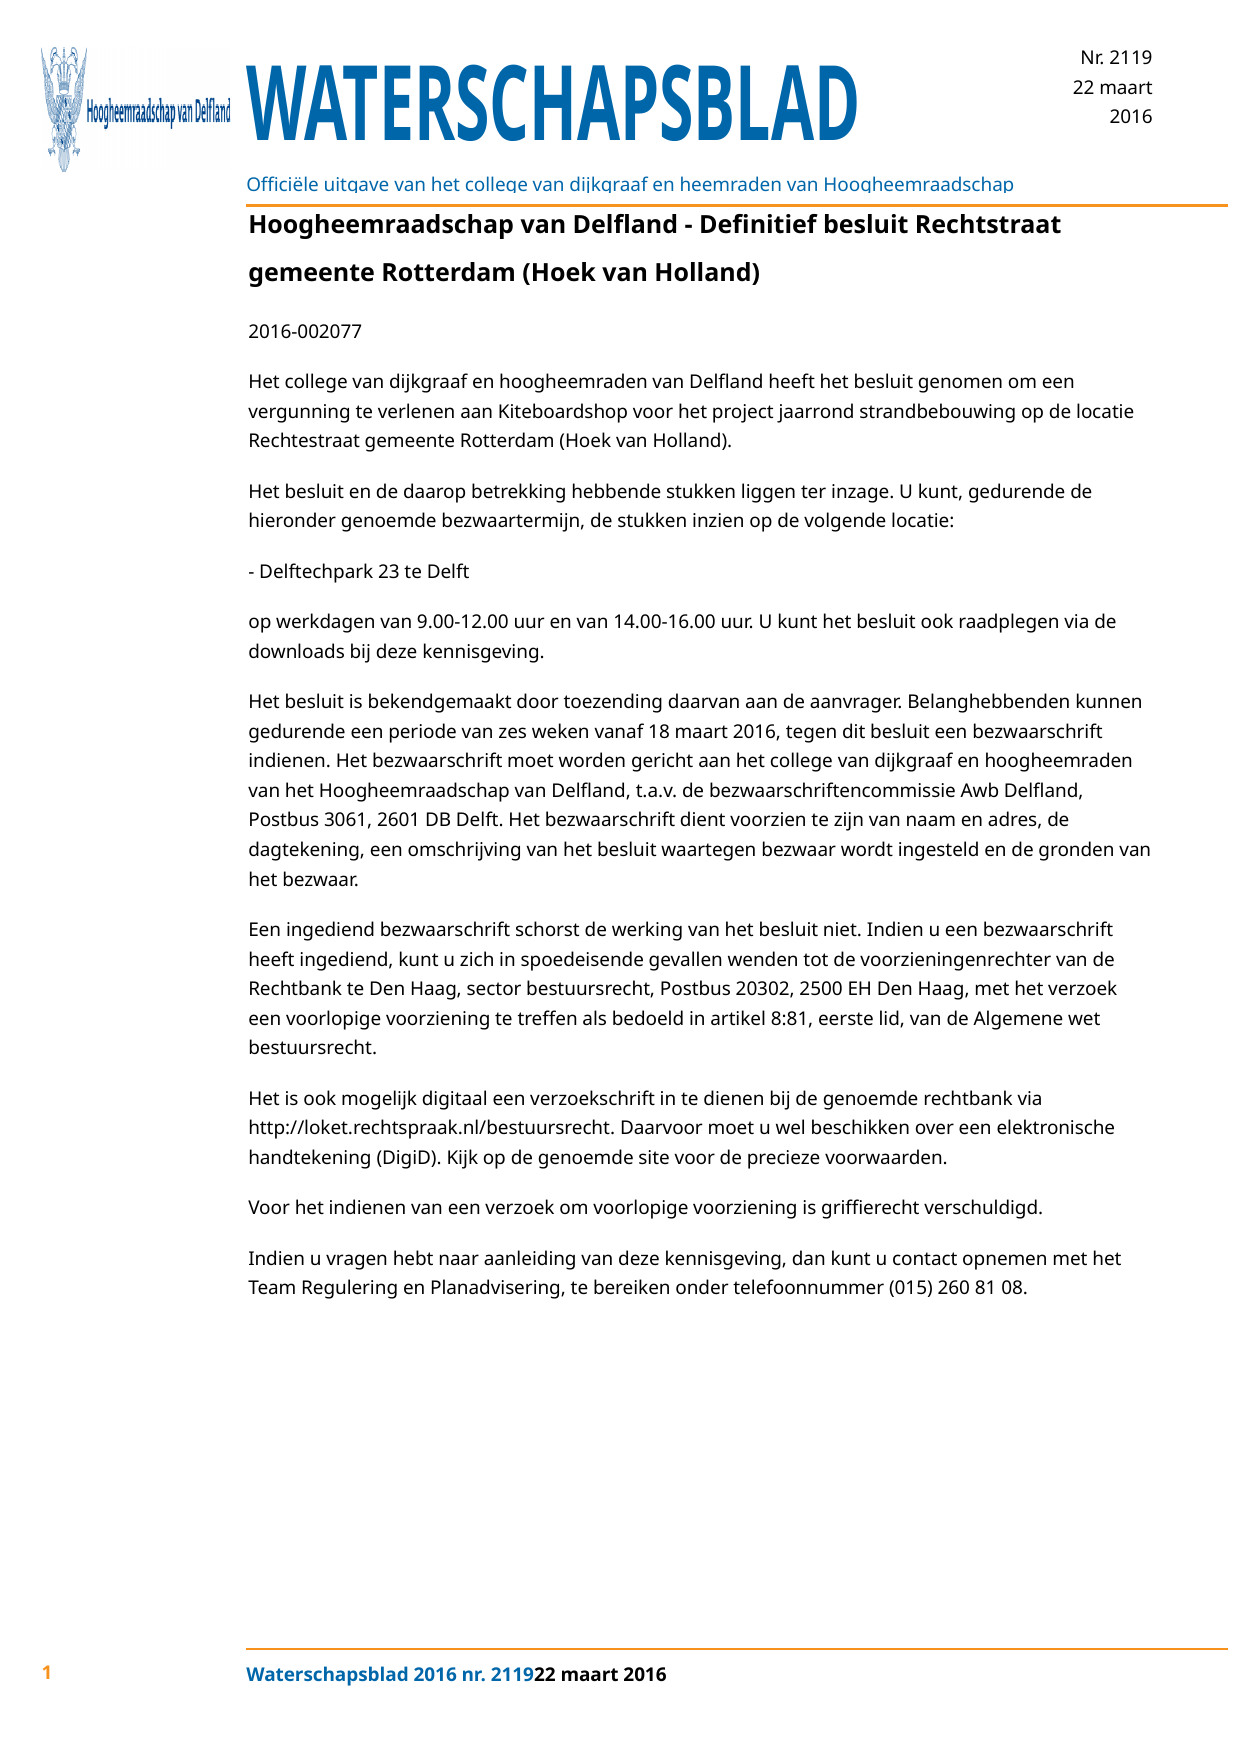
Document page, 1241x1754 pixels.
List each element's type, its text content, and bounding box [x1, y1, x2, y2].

text Het besluit is bekendgemaakt door toezending daarvan aan de aanvrager. Belanghebbenden kunnen gedurende een periode van zes weken vanaf 18 maart 2016, tegen dit besluit een bezwaarschrift indienen. Het bezwaarschrift moet worden gericht aan het college van dijkgraaf en hoogheemraden van het Hoogheemraadschap van Delfland, t.a.v. de bezwaarschriftencommissie Awb Delfland, Postbus 3061, 2601 DB Delft. Het bezwaarschrift dient voorzien te zijn van naam en adres, de dagtekening, een omschrijving van het besluit waartegen bezwaar wordt ingesteld en de gronden van het bezwaar. [248, 688, 1152, 892]
text op werkdagen van 9.00-12.00 uur en van 14.00-16.00 uur. U kunt het besluit ook raadplegen via de downloads bij deze kennisgeving. [248, 608, 1152, 664]
text 2016-002077 [248, 318, 1152, 344]
picture [41, 47, 231, 172]
text Hoogheemraadschap van Delfland - Definitief besluit Rechtstraat gemeente Rotterdam (Hoek van Holland) [248, 207, 1152, 288]
text Het is ook mogelijk digitaal een verzoekschrift in te dienen bij de genoemde rechtbank via http://loket.rechtspraak.nl/bestuursrecht. Daarvoor moet u wel beschikken over een elektronische handtekening (DigiD). Kijk op de genoemde site voor de precieze voorwaarden. [248, 1085, 1152, 1170]
text Voor het indienen van een verzoek om voorlopige voorziening is griffierecht verschuldigd. [248, 1194, 1152, 1220]
text Het besluit en de daarop betrekking hebbende stukken liggen ter inzage. U kunt, gedurende de hieronder genoemde bezwaartermijn, de stukken inzien op de volgende locatie: [248, 478, 1152, 533]
text Het college van dijkgraaf en hoogheemraden van Delfland heeft het besluit genomen om een vergunning te verlenen aan Kiteboardshop voor het project jaarrond strandbebouwing op de locatie Rechtestraat gemeente Rotterdam (Hoek van Holland). [248, 368, 1152, 453]
text Een ingediend bezwaarschrift schorst de werking van het besluit niet. Indien u een bezwaarschrift heeft ingediend, kunt u zich in spoedeisende gevallen wenden tot de voorzieningenrechter van de Rechtbank te Den Haag, sector bestuursrecht, Postbus 20302, 2500 EH Den Haag, met het verzoek een voorlopige voorziening te treffen als bedoeld in artikel 8:81, eerste lid, van de Algemene wet bestuursrecht. [248, 916, 1152, 1060]
text Indien u vragen hebt naar aanleiding van deze kennisgeving, dan kunt u contact opnemen met het Team Regulering en Planadvisering, te bereiken onder telefoonnummer (015) 260 81 08. [248, 1245, 1152, 1300]
text - Delftechpark 23 te Delft [248, 558, 1152, 584]
